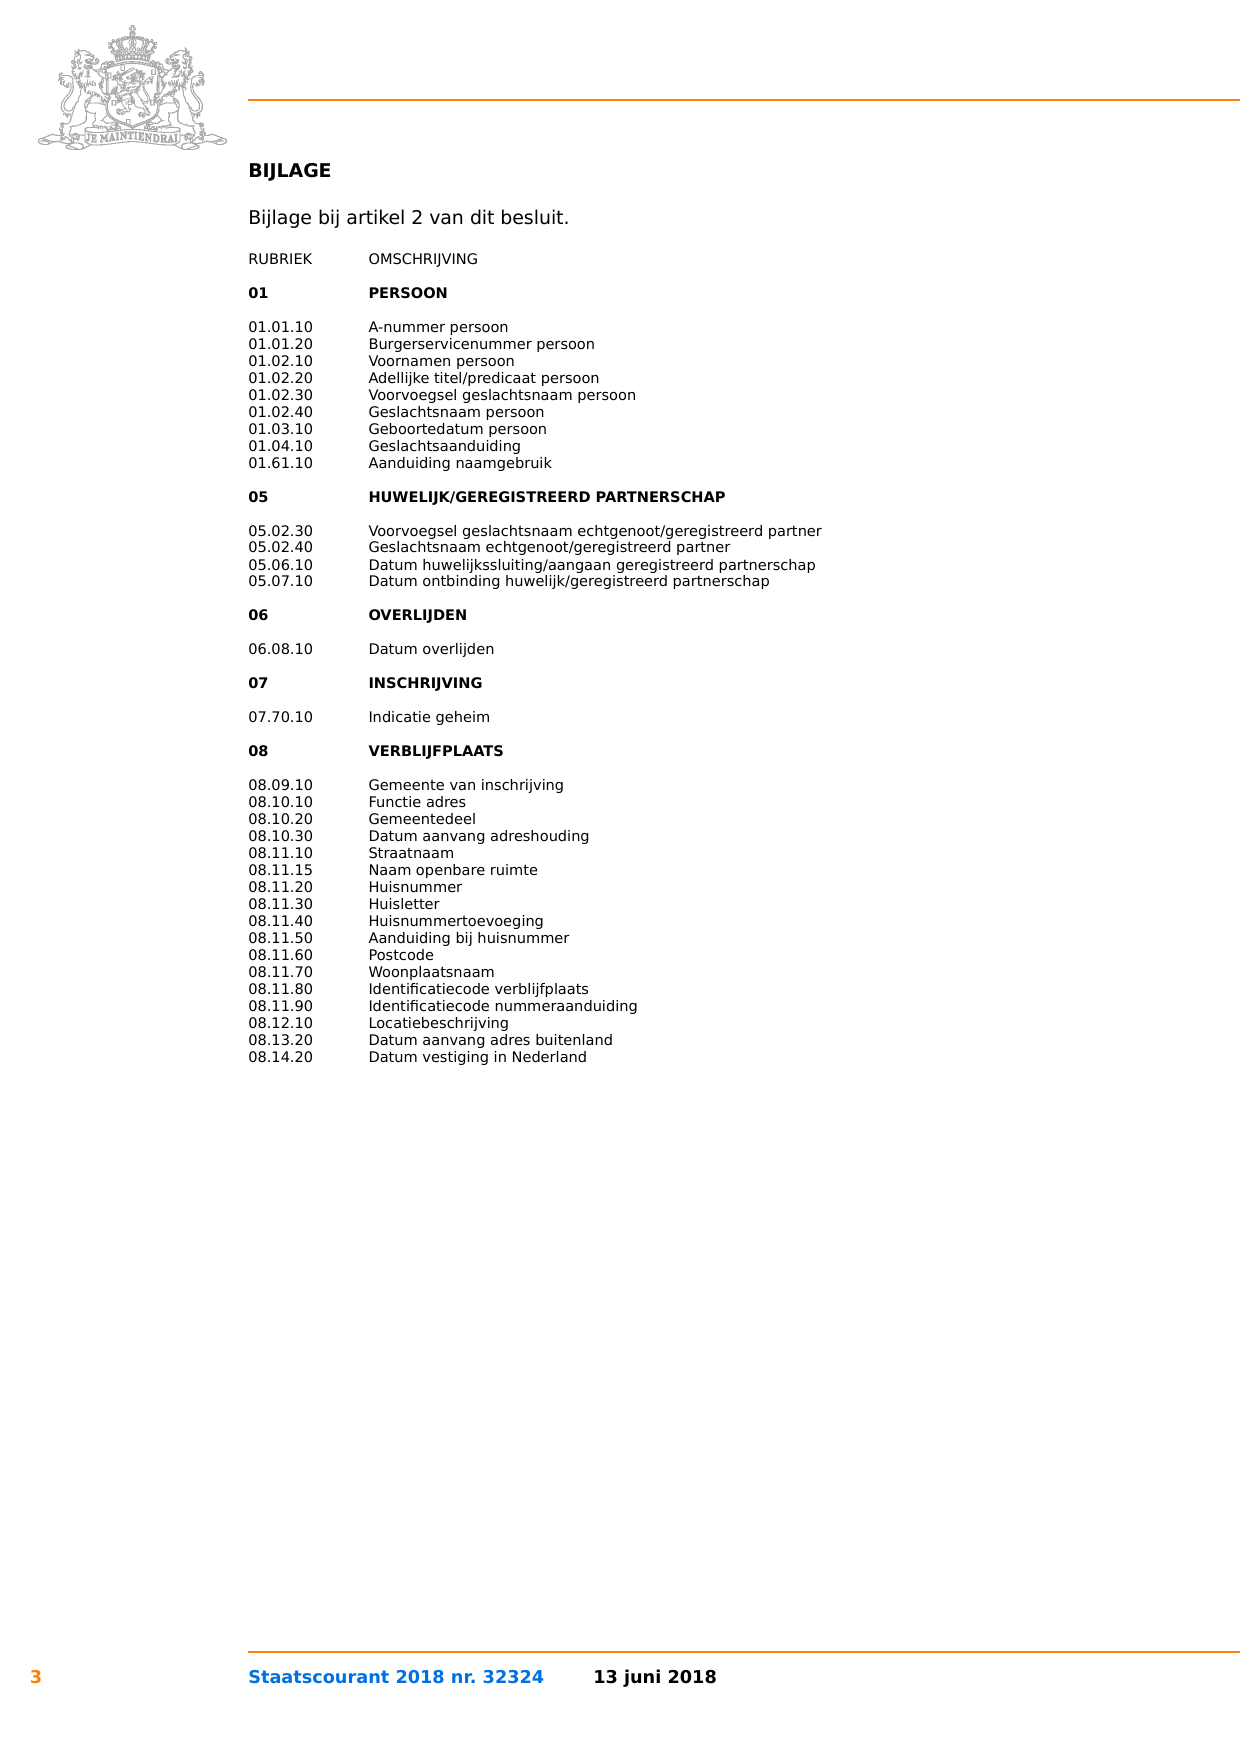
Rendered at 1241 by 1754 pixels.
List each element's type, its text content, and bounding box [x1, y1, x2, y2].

table_cell 08.13.20 [248, 1032, 362, 1049]
table_cell 01.04.10 [248, 438, 362, 454]
table_cell 01.02.30 [248, 387, 362, 403]
table_cell 08.11.40 [248, 913, 362, 930]
table_cell 08.11.70 [248, 964, 362, 981]
table_cell 08.11.20 [248, 879, 362, 896]
table_cell Burgerservicenummer persoon [363, 336, 1163, 353]
table_cell A-nummer persoon [363, 319, 1163, 336]
table_cell Geslachtsnaam echtgenoot/geregistreerd partner [363, 539, 1163, 556]
table_cell 08.11.90 [248, 998, 362, 1015]
table_cell 01.01.20 [248, 336, 362, 353]
table_header RUBRIEK [248, 251, 362, 268]
table_cell Datum ontbinding huwelijk/geregistreerd partnerschap [363, 573, 1163, 590]
table_cell OVERLIJDEN [363, 607, 1163, 624]
table_cell [248, 471, 362, 488]
table_cell 05.07.10 [248, 573, 362, 590]
table_cell 08.11.60 [248, 947, 362, 964]
table_cell [248, 658, 362, 675]
table_cell Geslachtsaanduiding [363, 438, 1163, 454]
table_cell PERSOON [363, 285, 1163, 302]
table_cell VERBLIJFPLAATS [363, 743, 1163, 760]
table_cell 08 [248, 743, 362, 760]
table_cell Aanduiding naamgebruik [363, 455, 1163, 471]
table_cell 01.01.10 [248, 319, 362, 336]
table_cell [363, 624, 1163, 641]
table_cell Voorvoegsel geslachtsnaam persoon [363, 387, 1163, 403]
table_cell [363, 658, 1163, 675]
table_cell 08.11.80 [248, 981, 362, 998]
table_cell [363, 471, 1163, 488]
table_cell [248, 692, 362, 709]
table_cell Functie adres [363, 794, 1163, 811]
table_cell Indicatie geheim [363, 709, 1163, 726]
table_cell [248, 760, 362, 777]
table_cell Gemeentedeel [363, 811, 1163, 828]
table_cell Identificatiecode nummeraanduiding [363, 998, 1163, 1015]
table_cell Datum aanvang adreshouding [363, 828, 1163, 845]
table_cell [363, 302, 1163, 319]
table_cell 08.10.10 [248, 794, 362, 811]
table_cell Identificatiecode verblijfplaats [363, 981, 1163, 998]
table_cell 06 [248, 607, 362, 624]
table_cell 08.11.15 [248, 862, 362, 879]
table_cell 08.09.10 [248, 777, 362, 794]
table_cell 05.02.40 [248, 539, 362, 556]
table_cell 08.11.10 [248, 845, 362, 862]
table_cell 01 [248, 285, 362, 302]
table_cell Postcode [363, 947, 1163, 964]
table_cell [248, 624, 362, 641]
table_cell 07 [248, 675, 362, 692]
table_cell 08.11.50 [248, 930, 362, 947]
table_cell 01.61.10 [248, 455, 362, 471]
table_cell [363, 760, 1163, 777]
table_cell Locatiebeschrijving [363, 1015, 1163, 1032]
table_cell 08.14.20 [248, 1049, 362, 1066]
table_cell 08.10.30 [248, 828, 362, 845]
table_cell 05 [248, 489, 362, 505]
table_cell 08.10.20 [248, 811, 362, 828]
table_cell [248, 268, 362, 285]
table_cell [248, 302, 362, 319]
table_cell Datum vestiging in Nederland [363, 1049, 1163, 1066]
table_cell [363, 505, 1163, 522]
table_cell Straatnaam [363, 845, 1163, 862]
table_header OMSCHRIJVING [363, 251, 1163, 268]
table_cell INSCHRIJVING [363, 675, 1163, 692]
table_cell Datum huwelijkssluiting/aangaan geregistreerd partnerschap [363, 556, 1163, 573]
table_cell Voornamen persoon [363, 353, 1163, 369]
table_cell [363, 692, 1163, 709]
table_cell 01.02.40 [248, 404, 362, 421]
subtitle BIJLAGE [248, 160, 1163, 182]
table_cell 07.70.10 [248, 709, 362, 726]
table_cell Geboortedatum persoon [363, 421, 1163, 437]
table_cell Datum aanvang adres buitenland [363, 1032, 1163, 1049]
table_cell Woonplaatsnaam [363, 964, 1163, 981]
table_cell 06.08.10 [248, 641, 362, 658]
table_cell Aanduiding bij huisnummer [363, 930, 1163, 947]
table_cell Huisnummertoevoeging [363, 913, 1163, 930]
table_cell Geslachtsnaam persoon [363, 404, 1163, 421]
table_cell [248, 505, 362, 522]
table_cell Datum overlijden [363, 641, 1163, 658]
table_cell Voorvoegsel geslachtsnaam echtgenoot/geregistreerd partner [363, 523, 1163, 539]
table_cell HUWELIJK/GEREGISTREERD PARTNERSCHAP [363, 489, 1163, 505]
table_cell 01.02.10 [248, 353, 362, 369]
table_cell 08.12.10 [248, 1015, 362, 1032]
table_cell Naam openbare ruimte [363, 862, 1163, 879]
table_cell 05.06.10 [248, 556, 362, 573]
picture [38, 25, 227, 150]
table_cell 05.02.30 [248, 523, 362, 539]
table_cell Huisletter [363, 896, 1163, 913]
table_cell Adellijke titel/predicaat persoon [363, 370, 1163, 387]
table_cell 08.11.30 [248, 896, 362, 913]
table_cell [363, 268, 1163, 285]
table_cell Gemeente van inschrijving [363, 777, 1163, 794]
table_cell 01.03.10 [248, 421, 362, 437]
table_cell [363, 590, 1163, 607]
text Bijlage bij artikel 2 van dit besluit. [248, 207, 1163, 229]
table_cell [363, 726, 1163, 743]
table_cell [248, 590, 362, 607]
table_cell [248, 726, 362, 743]
table_cell Huisnummer [363, 879, 1163, 896]
table_cell 01.02.20 [248, 370, 362, 387]
